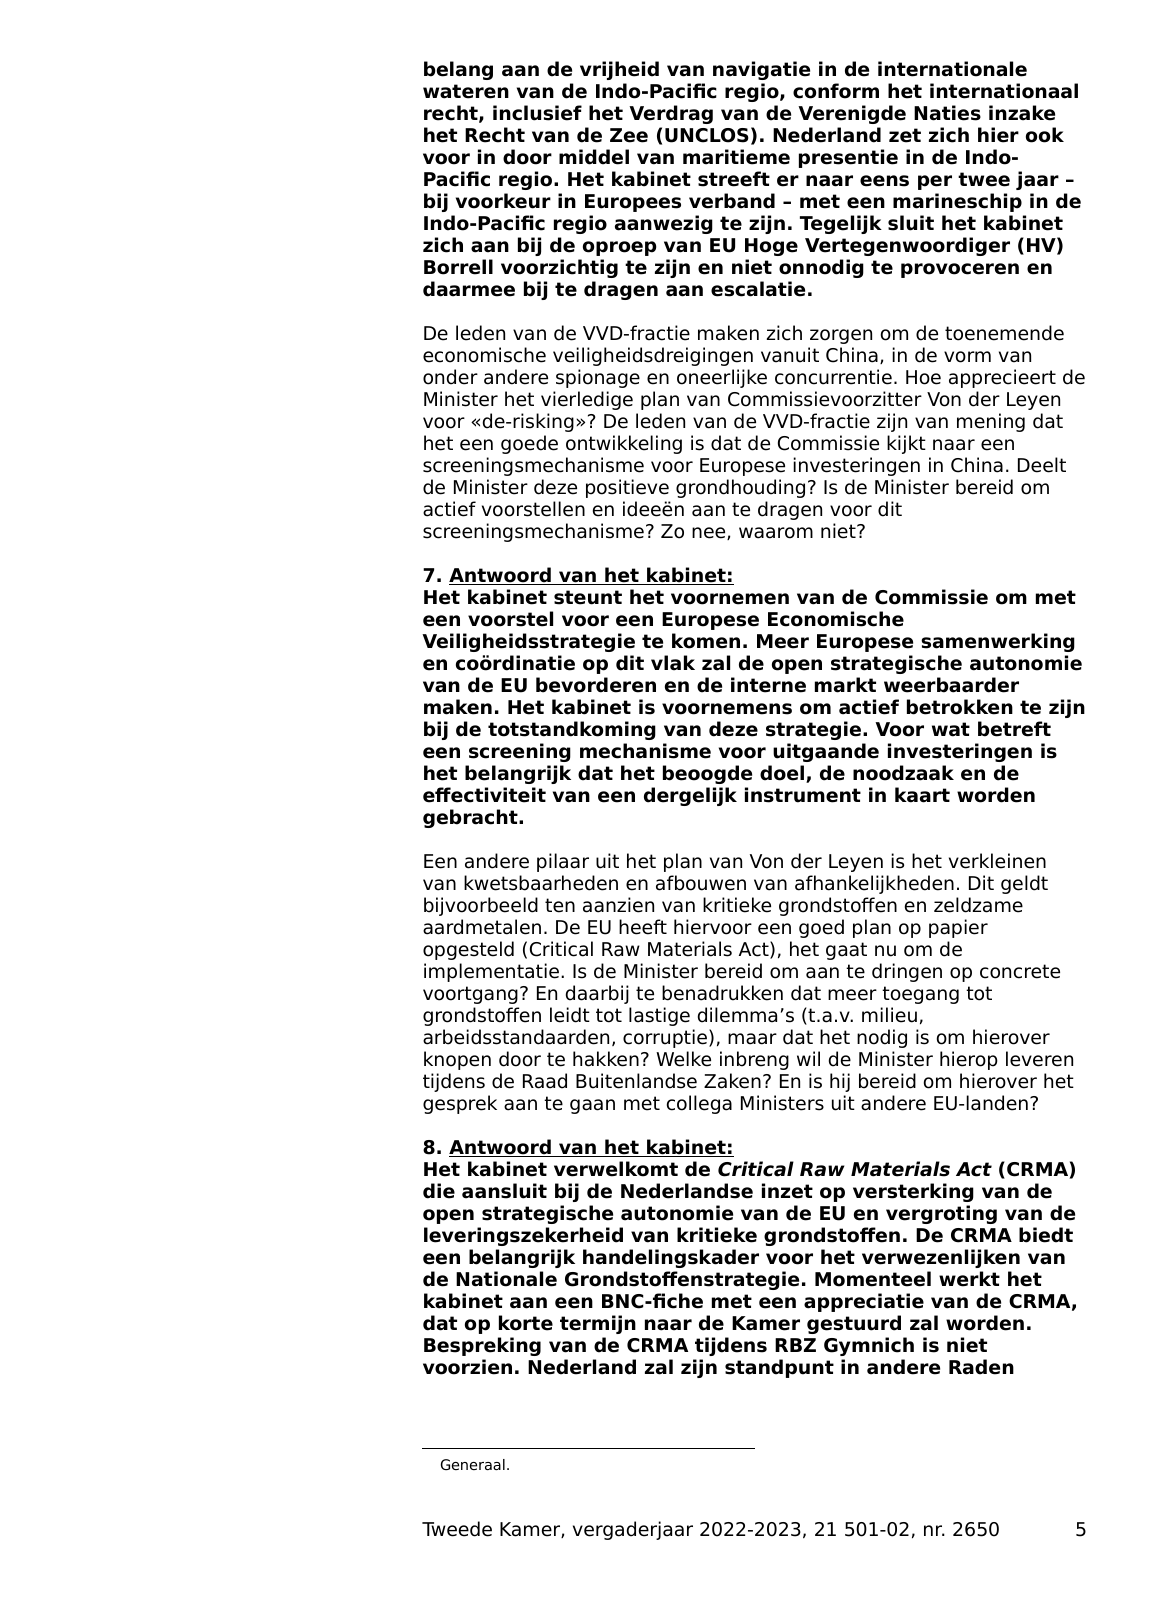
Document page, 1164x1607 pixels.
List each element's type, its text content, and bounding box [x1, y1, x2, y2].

text Een andere pilaar uit het plan van Von der Leyen is het verkleinen van kwetsbaarheden en afbouwen van afhankelijkheden. Dit geldt bijvoorbeeld ten aanzien van kritieke grondstoffen en zeldzame aardmetalen. De EU heeft hiervoor een goed plan op papier opgesteld (Critical Raw Materials Act), het gaat nu om de implementatie. Is de Minister bereid om aan te dringen op concrete voortgang? En daarbij te benadrukken dat meer toegang tot grondstoffen leidt tot lastige dilemma’s (t.a.v. milieu, arbeidsstandaarden, corruptie), maar dat het nodig is om hierover knopen door te hakken? Welke inbreng wil de Minister hierop leveren tijdens de Raad Buitenlandse Zaken? En is hij bereid om hierover het gesprek aan te gaan met collega Ministers uit andere EU-landen? [422, 851, 1087, 1115]
text Generaal. [422, 1457, 1087, 1474]
text belang aan de vrijheid van navigatie in de internationale wateren van de Indo-Pacific regio, conform het internationaal recht, inclusief het Verdrag van de Verenigde Naties inzake het Recht van de Zee (UNCLOS). Nederland zet zich hier ook voor in door middel van maritieme presentie in de Indo-Pacific regio. Het kabinet streeft er naar eens per twee jaar – bij voorkeur in Europees verband – met een marineschip in de Indo-Pacific regio aanwezig te zijn. Tegelijk sluit het kabinet zich aan bij de oproep van EU Hoge Vertegenwoordiger (HV) Borrell voorzichtig te zijn en niet onnodig te provoceren en daarmee bij te dragen aan escalatie. [422, 59, 1087, 301]
text Het kabinet verwelkomt de Critical Raw Materials Act (CRMA) die aansluit bij de Nederlandse inzet op versterking van de open strategische autonomie van de EU en vergroting van de leveringszekerheid van kritieke grondstoffen. De CRMA biedt een belangrijk handelingskader voor het verwezenlijken van de Nationale Grondstoffenstrategie. Momenteel werkt het kabinet aan een BNC-fiche met een appreciatie van de CRMA, dat op korte termijn naar de Kamer gestuurd zal worden. Bespreking van de CRMA tijdens RBZ Gymnich is niet voorzien. Nederland zal zijn standpunt in andere Raden [422, 1159, 1087, 1379]
text 7. Antwoord van het kabinet: [422, 565, 1087, 587]
text Het kabinet steunt het voornemen van de Commissie om met een voorstel voor een Europese Economische Veiligheidsstrategie te komen. Meer Europese samenwerking en coördinatie op dit vlak zal de open strategische autonomie van de EU bevorderen en de interne markt weerbaarder maken. Het kabinet is voornemens om actief betrokken te zijn bij de totstandkoming van deze strategie. Voor wat betreft een screening mechanisme voor uitgaande investeringen is het belangrijk dat het beoogde doel, de noodzaak en de effectiviteit van een dergelijk instrument in kaart worden gebracht. [422, 587, 1087, 829]
text 8. Antwoord van het kabinet: [422, 1137, 1087, 1159]
text De leden van de VVD-fractie maken zich zorgen om de toenemende economische veiligheidsdreigingen vanuit China, in de vorm van onder andere spionage en oneerlijke concurrentie. Hoe apprecieert de Minister het vierledige plan van Commissievoorzitter Von der Leyen voor «de-risking»? De leden van de VVD-fractie zijn van mening dat het een goede ontwikkeling is dat de Commissie kijkt naar een screeningsmechanisme voor Europese investeringen in China. Deelt de Minister deze positieve grondhouding? Is de Minister bereid om actief voorstellen en ideeën aan te dragen voor dit screeningsmechanisme? Zo nee, waarom niet? [422, 323, 1087, 543]
